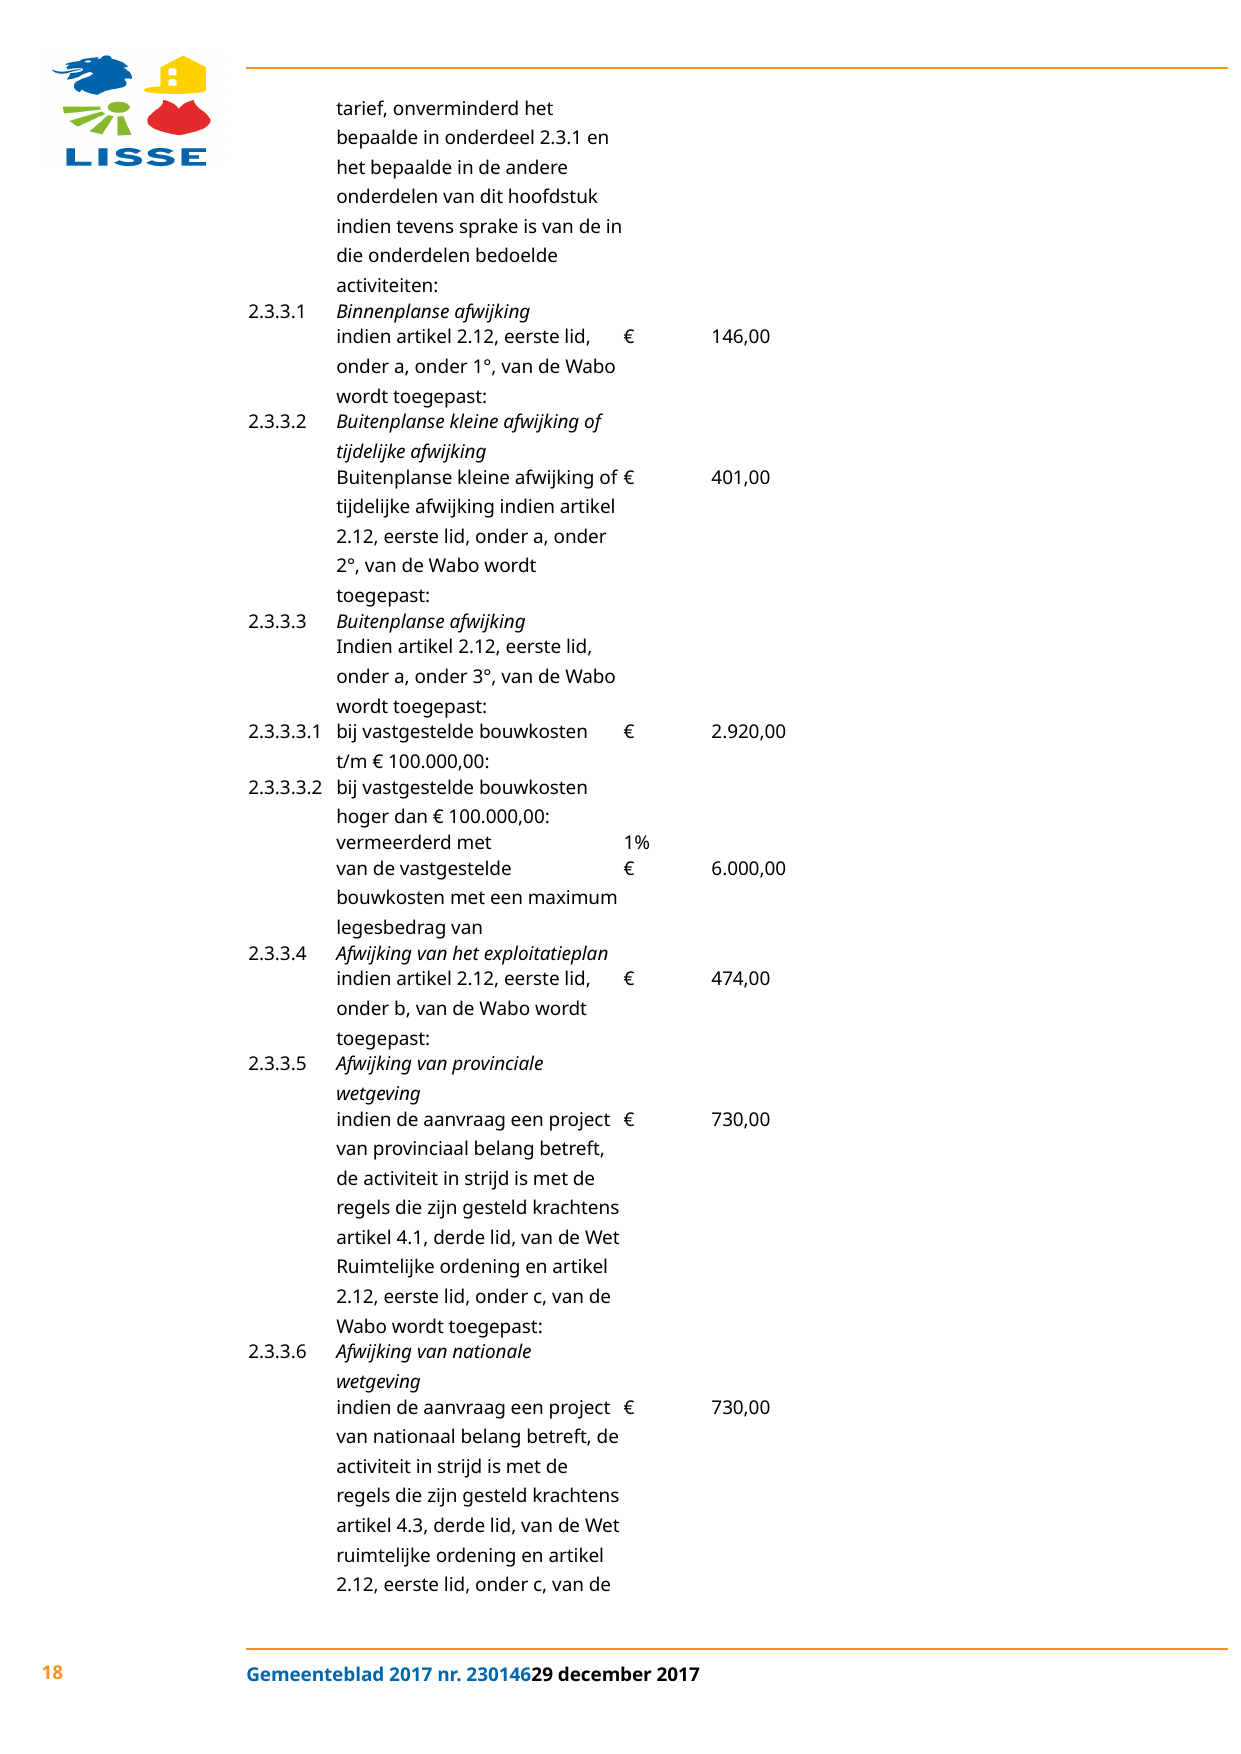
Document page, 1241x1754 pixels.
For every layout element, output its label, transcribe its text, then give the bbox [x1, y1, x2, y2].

table_cell [623, 1339, 711, 1394]
table_cell Afwijking van nationale wetgeving [336, 1339, 623, 1394]
table_cell 401,00 [711, 464, 799, 608]
table_cell 1% [623, 829, 711, 855]
table_cell Indien artikel 2.12, eerste lid, onder a, onder 3°, van de Wabo wordt toegepast: [336, 634, 623, 719]
table_cell [711, 774, 799, 829]
table_cell Afwijking van het exploitatieplan [336, 940, 623, 966]
table_cell 6.000,00 [711, 855, 799, 940]
table_cell 730,00 [711, 1394, 799, 1597]
table_cell [711, 1051, 799, 1106]
table_cell [248, 95, 336, 298]
table_cell € [623, 1106, 711, 1339]
table_cell [711, 1339, 799, 1394]
table_cell bij vastgestelde bouwkosten t/m € 100.000,00: [336, 719, 623, 774]
table_cell Buitenplanse kleine afwijking of tijdelijke afwijking indien artikel 2.12, eerste lid, onder a, onder 2°, van de Wabo wordt toegepast: [336, 464, 623, 608]
table_cell 2.920,00 [711, 719, 799, 774]
table_cell [623, 774, 711, 829]
table_cell [711, 95, 799, 298]
table_cell [248, 829, 336, 855]
table_cell [248, 1394, 336, 1597]
table_cell indien de aanvraag een project van provinciaal belang betreft, de activiteit in strijd is met de regels die zijn gesteld krachtens artikel 4.1, derde lid, van de Wet Ruimtelijke ordening en artikel 2.12, eerste lid, onder c, van de Wabo wordt toegepast: [336, 1106, 623, 1339]
table_cell vermeerderd met [336, 829, 623, 855]
table_cell € [623, 1394, 711, 1597]
table_cell van de vastgestelde bouwkosten met een maximum legesbedrag van [336, 855, 623, 940]
table_cell [248, 1106, 336, 1339]
table_cell 2.3.3.3.2 [248, 774, 336, 829]
table_cell Binnenplanse afwijking [336, 298, 623, 324]
table_cell [711, 298, 799, 324]
table_cell 146,00 [711, 324, 799, 409]
table_cell [623, 608, 711, 634]
table_cell 730,00 [711, 1106, 799, 1339]
table_cell [711, 608, 799, 634]
table_cell € [623, 464, 711, 608]
table_cell 2.3.3.1 [248, 298, 336, 324]
table_cell Buitenplanse afwijking [336, 608, 623, 634]
table_cell 474,00 [711, 966, 799, 1051]
table_cell [248, 464, 336, 608]
table_cell [711, 409, 799, 464]
table_cell Buitenplanse kleine afwijking of tijdelijke afwijking [336, 409, 623, 464]
table_cell [248, 324, 336, 409]
table_cell tarief, onverminderd het bepaalde in onderdeel 2.3.1 en het bepaalde in de andere onderdelen van dit hoofdstuk indien tevens sprake is van de in die onderdelen bedoelde activiteiten: [336, 95, 623, 298]
table_cell indien artikel 2.12, eerste lid, onder a, onder 1°, van de Wabo wordt toegepast: [336, 324, 623, 409]
table_cell € [623, 966, 711, 1051]
table_cell bij vastgestelde bouwkosten hoger dan € 100.000,00: [336, 774, 623, 829]
table_cell € [623, 324, 711, 409]
table_cell 2.3.3.3.1 [248, 719, 336, 774]
table_cell [623, 940, 711, 966]
table_cell [248, 634, 336, 719]
table_cell Afwijking van provinciale wetgeving [336, 1051, 623, 1106]
table_cell [711, 940, 799, 966]
table_cell 2.3.3.4 [248, 940, 336, 966]
table_cell [623, 409, 711, 464]
table_cell [623, 1051, 711, 1106]
table_cell indien artikel 2.12, eerste lid, onder b, van de Wabo wordt toegepast: [336, 966, 623, 1051]
table_cell [711, 634, 799, 719]
table_cell [711, 829, 799, 855]
table_cell [248, 966, 336, 1051]
table_cell [623, 634, 711, 719]
table_cell 2.3.3.2 [248, 409, 336, 464]
table_cell [623, 95, 711, 298]
table_cell € [623, 719, 711, 774]
table_cell 2.3.3.3 [248, 608, 336, 634]
picture [41, 47, 231, 172]
table_cell [623, 298, 711, 324]
table_cell € [623, 855, 711, 940]
table_cell [248, 855, 336, 940]
table_cell 2.3.3.6 [248, 1339, 336, 1394]
table_cell indien de aanvraag een project van nationaal belang betreft, de activiteit in strijd is met de regels die zijn gesteld krachtens artikel 4.3, derde lid, van de Wet ruimtelijke ordening en artikel 2.12, eerste lid, onder c, van de [336, 1394, 623, 1597]
table_cell 2.3.3.5 [248, 1051, 336, 1106]
